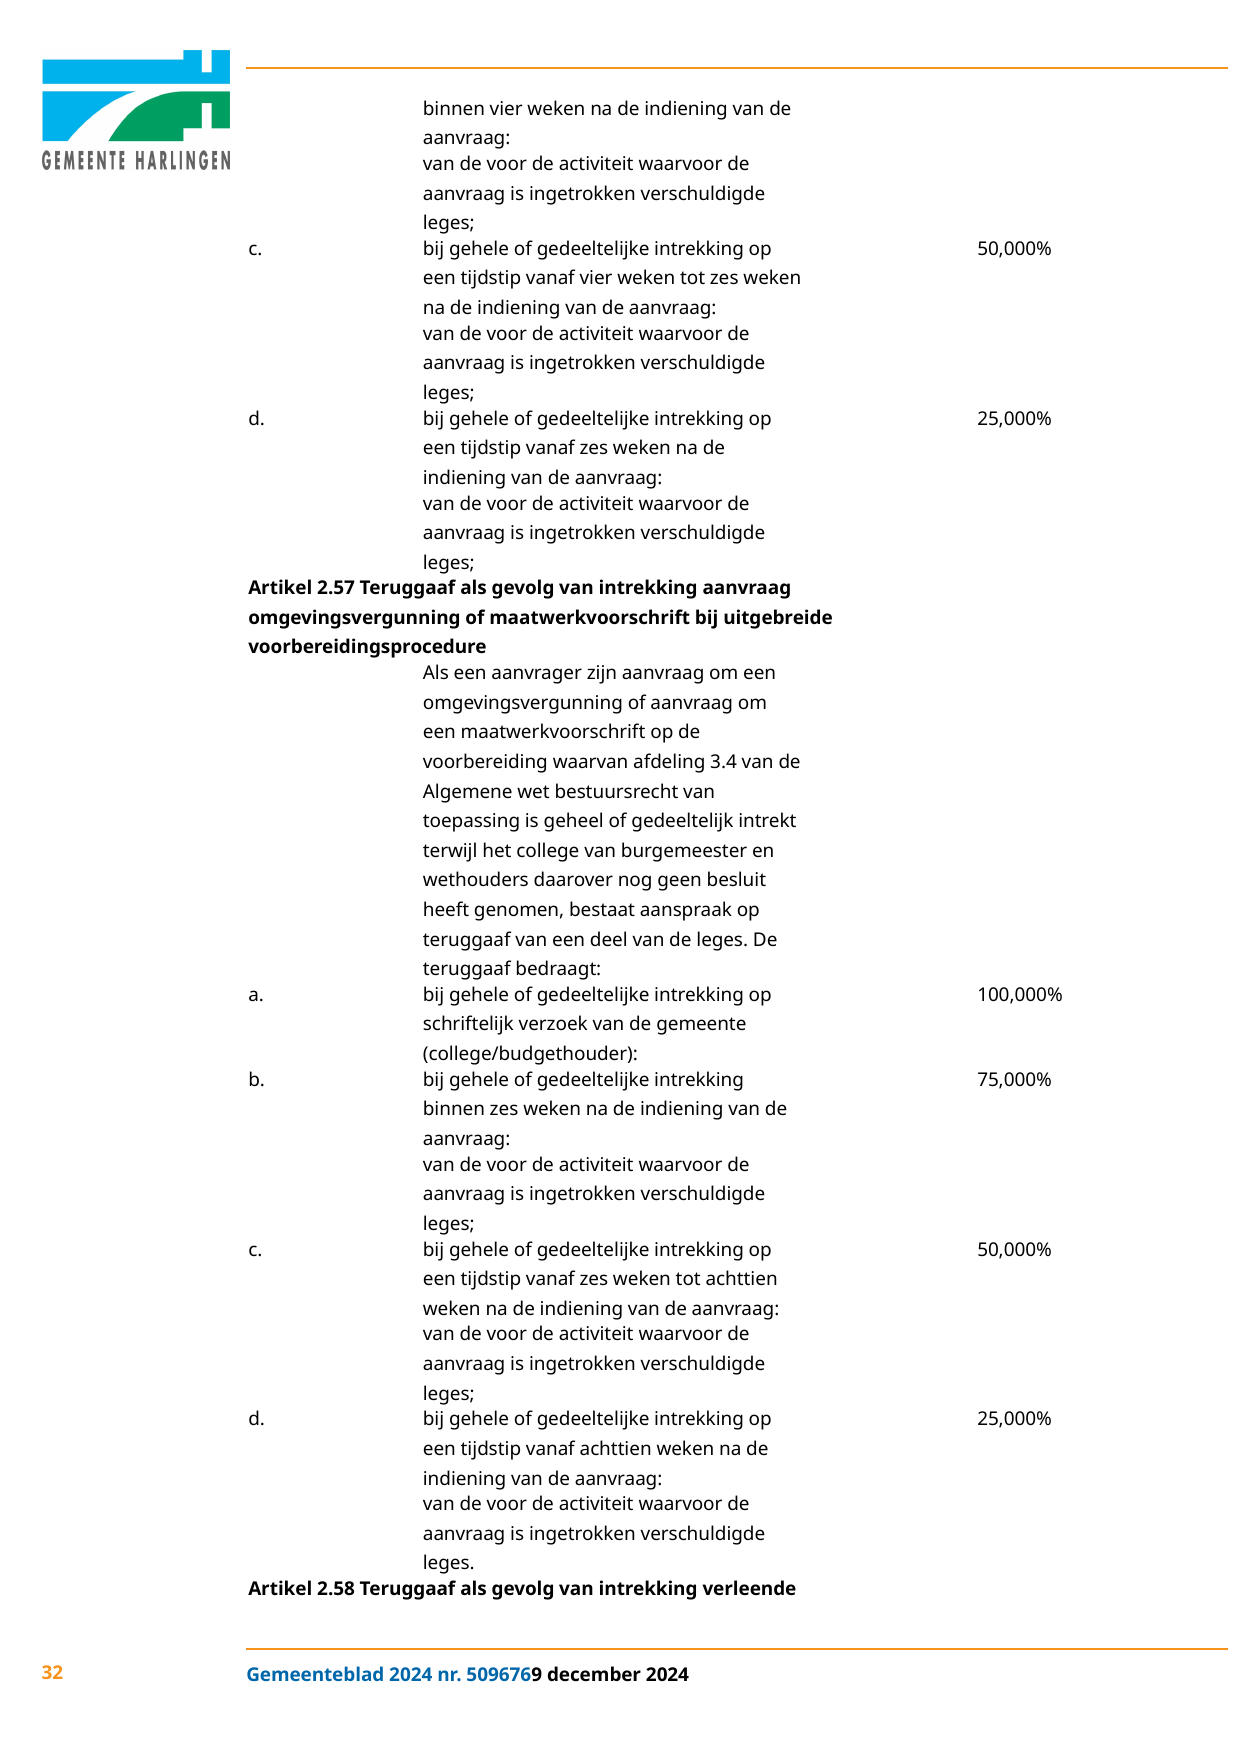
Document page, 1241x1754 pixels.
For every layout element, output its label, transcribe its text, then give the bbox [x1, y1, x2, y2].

table_cell [977, 320, 1152, 405]
table_cell c. [248, 1236, 423, 1321]
table_cell Artikel 2.57 Teruggaaf als gevolg van intrekking aanvraag omgevingsvergunning of maatwerkvoorschrift bij uitgebreide voorbereidingsprocedure [248, 575, 977, 659]
table_cell Artikel 2.58 Teruggaaf als gevolg van intrekking verleende [248, 1575, 977, 1601]
table_cell [802, 1151, 977, 1236]
table_cell bij gehele of gedeeltelijke intrekking op schriftelijk verzoek van de gemeente (college/budgethouder): [423, 981, 802, 1066]
table_cell 75,000% [977, 1066, 1152, 1151]
table_cell van de voor de activiteit waarvoor de aanvraag is ingetrokken verschuldigde leges; [423, 150, 802, 235]
table_cell Als een aanvrager zijn aanvraag om een omgevingsvergunning of aanvraag om een maatwerkvoorschrift op de voorbereiding waarvan afdeling 3.4 van de Algemene wet bestuursrecht van toepassing is geheel of gedeeltelijk intrekt terwijl het college van burgemeester en wethouders daarover nog geen besluit heeft genomen, bestaat aanspraak op teruggaaf van een deel van de leges. De teruggaaf bedraagt: [423, 660, 802, 981]
table_cell 100,000% [977, 981, 1152, 1066]
table_cell [802, 320, 977, 405]
table_cell bij gehele of gedeeltelijke intrekking op een tijdstip vanaf vier weken tot zes weken na de indiening van de aanvraag: [423, 235, 802, 320]
table_cell binnen vier weken na de indiening van de aanvraag: [423, 95, 802, 150]
table_cell bij gehele of gedeeltelijke intrekking binnen zes weken na de indiening van de aanvraag: [423, 1066, 802, 1151]
table_cell van de voor de activiteit waarvoor de aanvraag is ingetrokken verschuldigde leges. [423, 1490, 802, 1575]
table_cell bij gehele of gedeeltelijke intrekking op een tijdstip vanaf achttien weken na de indiening van de aanvraag: [423, 1406, 802, 1490]
picture [41, 47, 231, 172]
table_cell van de voor de activiteit waarvoor de aanvraag is ingetrokken verschuldigde leges; [423, 1151, 802, 1236]
table_cell [977, 490, 1152, 574]
table_cell c. [248, 235, 423, 320]
table_cell [802, 660, 977, 981]
table_cell van de voor de activiteit waarvoor de aanvraag is ingetrokken verschuldigde leges; [423, 320, 802, 405]
table_cell [977, 1151, 1152, 1236]
table_cell van de voor de activiteit waarvoor de aanvraag is ingetrokken verschuldigde leges; [423, 1321, 802, 1406]
table_cell 50,000% [977, 1236, 1152, 1321]
table_cell [802, 235, 977, 320]
table_cell [977, 150, 1152, 235]
table_cell [248, 1321, 423, 1406]
table_cell [802, 1406, 977, 1490]
table_cell [802, 95, 977, 150]
table_cell [802, 405, 977, 490]
table_cell [802, 1321, 977, 1406]
table_cell d. [248, 1406, 423, 1490]
table_cell 50,000% [977, 235, 1152, 320]
table_cell bij gehele of gedeeltelijke intrekking op een tijdstip vanaf zes weken tot achttien weken na de indiening van de aanvraag: [423, 1236, 802, 1321]
table_cell [248, 660, 423, 981]
table_cell [248, 95, 423, 150]
table_cell [977, 95, 1152, 150]
table_cell b. [248, 1066, 423, 1151]
table_cell [248, 1490, 423, 1575]
table_cell 25,000% [977, 405, 1152, 490]
table_cell [977, 660, 1152, 981]
table_cell [977, 1490, 1152, 1575]
table_cell [802, 1066, 977, 1151]
table_cell [802, 150, 977, 235]
table_cell [248, 1151, 423, 1236]
table_cell d. [248, 405, 423, 490]
table_cell [802, 981, 977, 1066]
table_cell [802, 1236, 977, 1321]
table_cell [248, 150, 423, 235]
table_cell [802, 1490, 977, 1575]
table_cell [248, 490, 423, 574]
table_cell 25,000% [977, 1406, 1152, 1490]
table_cell van de voor de activiteit waarvoor de aanvraag is ingetrokken verschuldigde leges; [423, 490, 802, 574]
table_cell [248, 320, 423, 405]
table_cell [977, 1321, 1152, 1406]
table_cell a. [248, 981, 423, 1066]
table_cell bij gehele of gedeeltelijke intrekking op een tijdstip vanaf zes weken na de indiening van de aanvraag: [423, 405, 802, 490]
table_cell [802, 490, 977, 574]
